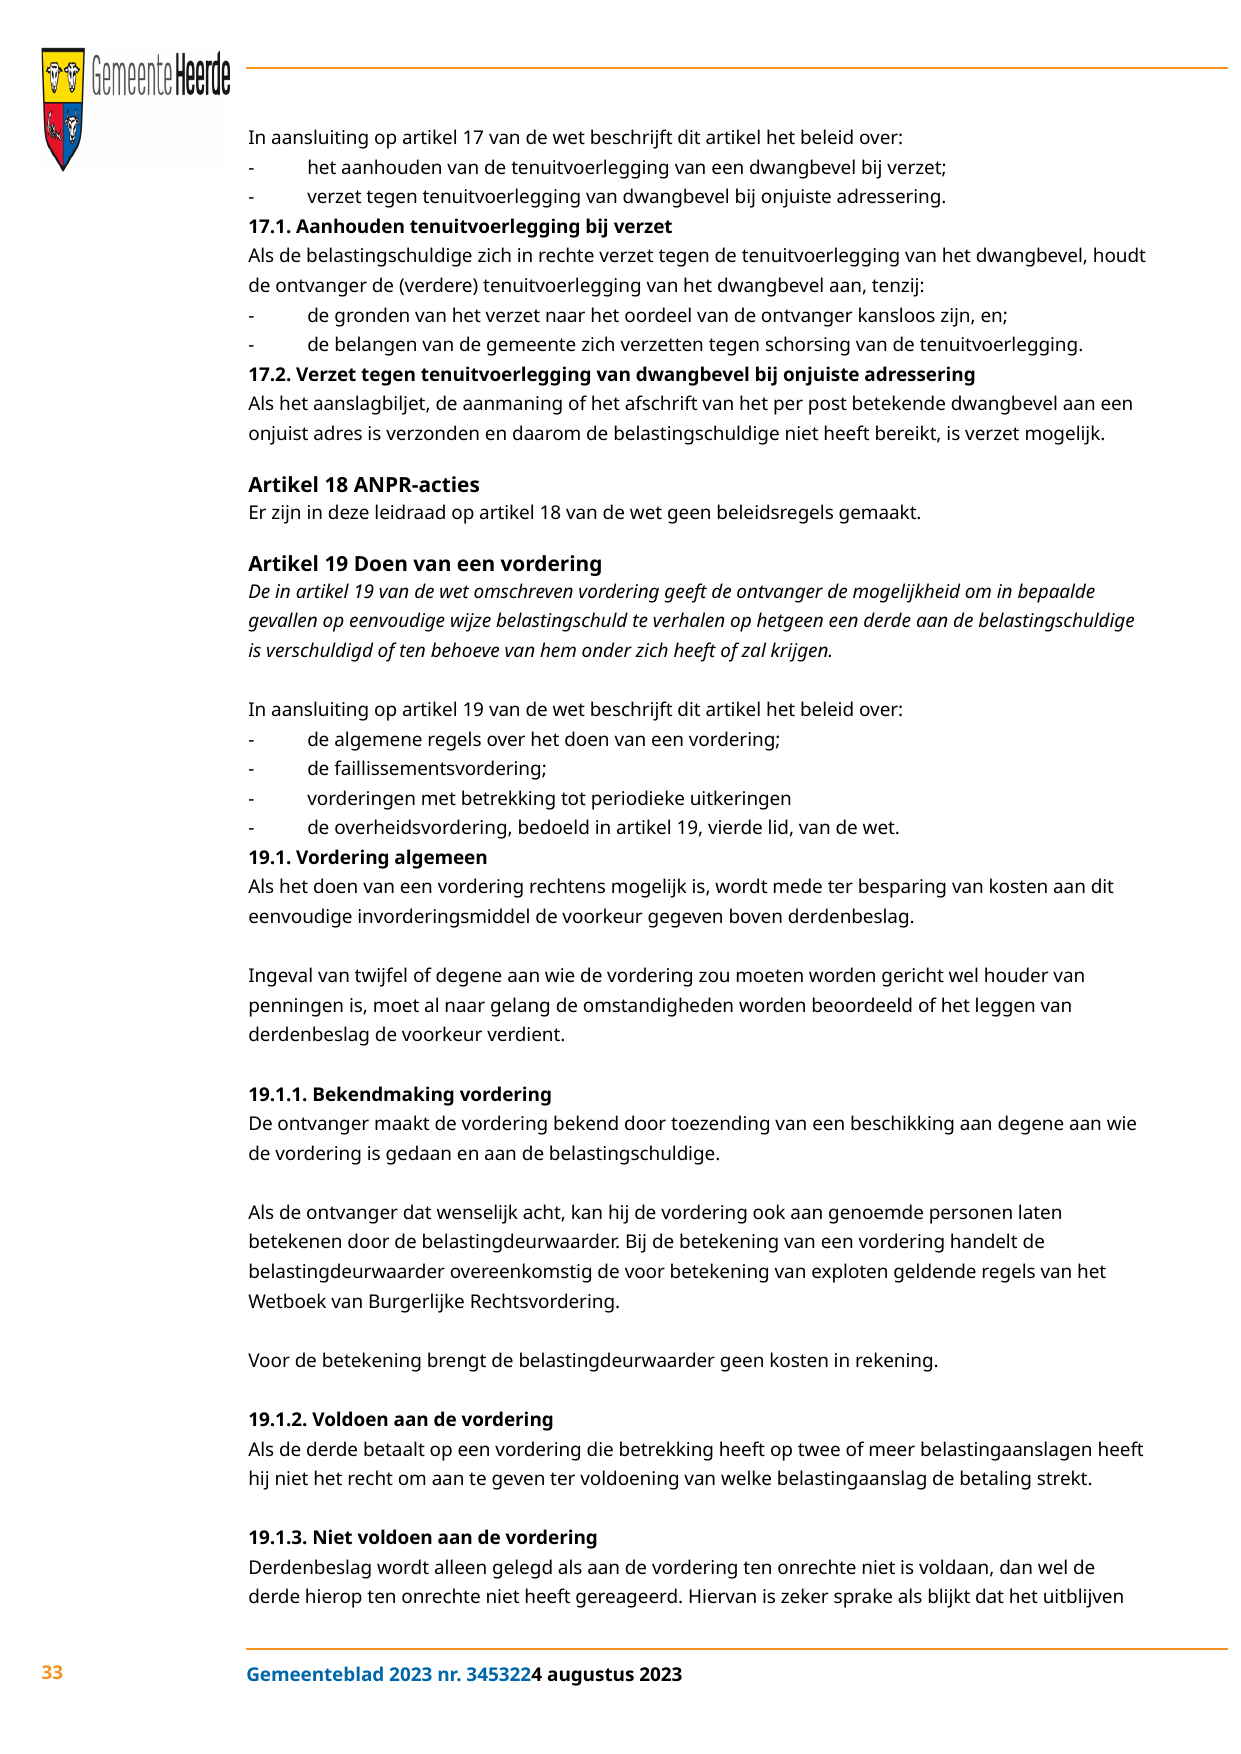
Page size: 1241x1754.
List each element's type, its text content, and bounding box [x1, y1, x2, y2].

text Als de derde betaalt op een vordering die betrekking heeft op twee of meer belastingaanslagen heeft hij niet het recht om aan te geven ter voldoening van welke belastingaanslag de betaling strekt. [248, 1436, 1152, 1491]
text 19.1.1. Bekendmaking vordering [248, 1081, 1152, 1107]
text 19.1. Vordering algemeen [248, 844, 1152, 870]
text 17.1. Aanhouden tenuitvoerlegging bij verzet [248, 213, 1152, 239]
text Artikel 18 ANPR-acties [248, 471, 1152, 499]
text Als het aanslagbiljet, de aanmaning of het afschrift van het per post betekende dwangbevel aan een onjuist adres is verzonden en daarom de belastingschuldige niet heeft bereikt, is verzet mogelijk. [248, 391, 1152, 446]
text Als de ontvanger dat wenselijk acht, kan hij de vordering ook aan genoemde personen laten betekenen door de belastingdeurwaarder. Bij de betekening van een vordering handelt de belastingdeurwaarder overeenkomstig de voor betekening van exploten geldende regels van het Wetboek van Burgerlijke Rechtsvordering. [248, 1199, 1152, 1314]
text In aansluiting op artikel 17 van de wet beschrijft dit artikel het beleid over: [248, 124, 1152, 150]
text Artikel 19 Doen van een vordering [248, 549, 1152, 578]
list de overheidsvordering, bedoeld in artikel 19, vierde lid, van de wet. [248, 814, 1152, 840]
text Voor de betekening brengt de belastingdeurwaarder geen kosten in rekening. [248, 1347, 1152, 1373]
picture [41, 47, 231, 172]
text De ontvanger maakt de vordering bekend door toezending van een beschikking aan degene aan wie de vordering is gedaan en aan de belastingschuldige. [248, 1110, 1152, 1166]
text 19.1.2. Voldoen aan de vordering [248, 1406, 1152, 1432]
list de gronden van het verzet naar het oordeel van de ontvanger kansloos zijn, en; [248, 302, 1152, 328]
text De in artikel 19 van de wet omschreven vordering geeft de ontvanger de mogelijkheid om in bepaalde gevallen op eenvoudige wijze belastingschuld te verhalen op hetgeen een derde aan de belastingschuldige is verschuldigd of ten behoeve van hem onder zich heeft of zal krijgen. [248, 578, 1152, 663]
list verzet tegen tenuitvoerlegging van dwangbevel bij onjuiste adressering. [248, 183, 1152, 209]
text 19.1.3. Niet voldoen aan de vordering [248, 1524, 1152, 1550]
list vorderingen met betrekking tot periodieke uitkeringen [248, 785, 1152, 811]
list het aanhouden van de tenuitvoerlegging van een dwangbevel bij verzet; [248, 154, 1152, 180]
text Als het doen van een vordering rechtens mogelijk is, wordt mede ter besparing van kosten aan dit eenvoudige invorderingsmiddel de voorkeur gegeven boven derdenbeslag. [248, 874, 1152, 929]
text In aansluiting op artikel 19 van de wet beschrijft dit artikel het beleid over: [248, 696, 1152, 722]
text Ingeval van twijfel of degene aan wie de vordering zou moeten worden gericht wel houder van penningen is, moet al naar gelang de omstandigheden worden beoordeeld of het leggen van derdenbeslag de voorkeur verdient. [248, 962, 1152, 1047]
text Als de belastingschuldige zich in rechte verzet tegen de tenuitvoerlegging van het dwangbevel, houdt de ontvanger de (verdere) tenuitvoerlegging van het dwangbevel aan, tenzij: [248, 243, 1152, 298]
text 17.2. Verzet tegen tenuitvoerlegging van dwangbevel bij onjuiste adressering [248, 361, 1152, 387]
text Derdenbeslag wordt alleen gelegd als aan de vordering ten onrechte niet is voldaan, dan wel de derde hierop ten onrechte niet heeft gereageerd. Hiervan is zeker sprake als blijkt dat het uitblijven [248, 1554, 1152, 1609]
list de faillissementsvordering; [248, 755, 1152, 781]
list de belangen van de gemeente zich verzetten tegen schorsing van de tenuitvoerlegging. [248, 331, 1152, 357]
list de algemene regels over het doen van een vordering; [248, 726, 1152, 752]
text Er zijn in deze leidraad op artikel 18 van de wet geen beleidsregels gemaakt. [248, 499, 1152, 525]
